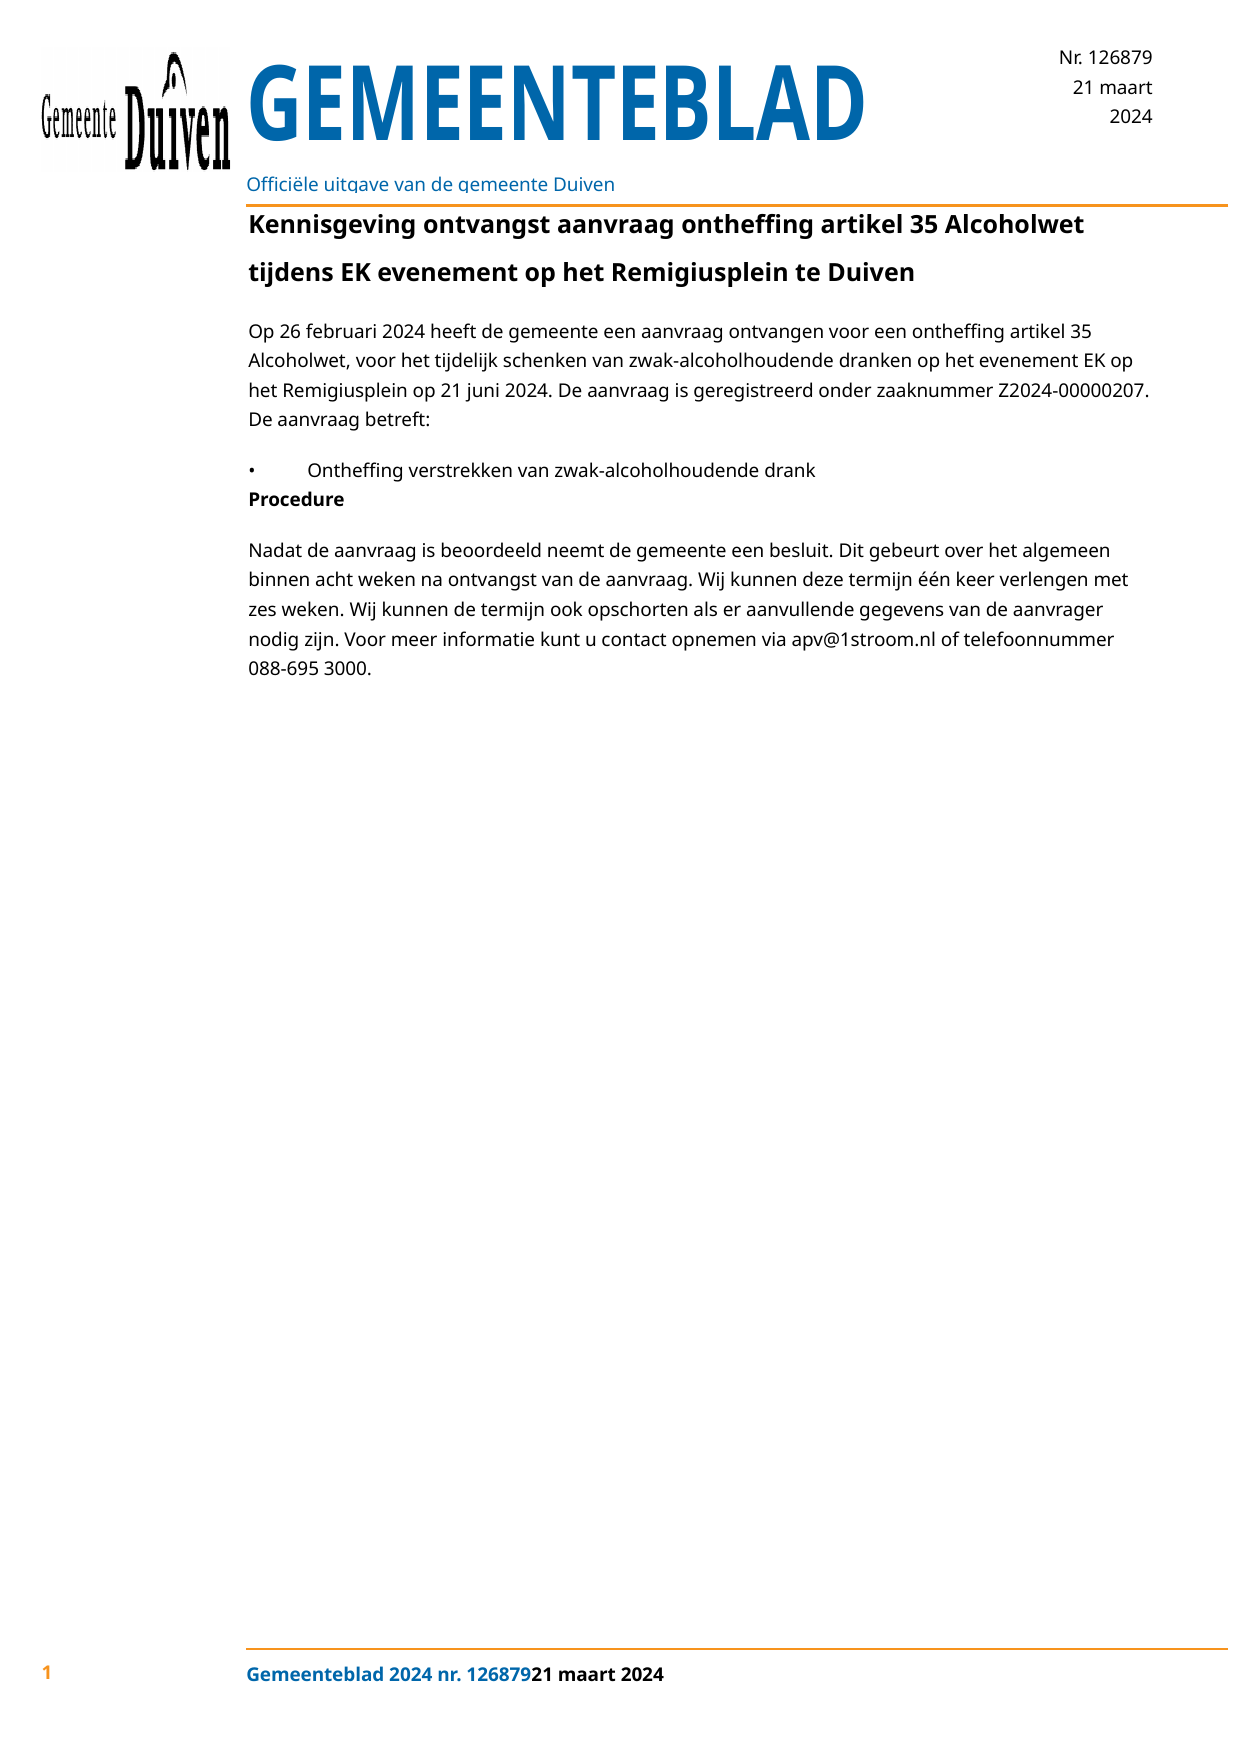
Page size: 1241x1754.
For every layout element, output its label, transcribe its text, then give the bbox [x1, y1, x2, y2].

list Ontheffing verstrekken van zwak-alcoholhoudende drank [248, 457, 1152, 483]
text Kennisgeving ontvangst aanvraag ontheffing artikel 35 Alcoholwet tijdens EK evenement op het Remigiusplein te Duiven [248, 207, 1152, 288]
picture [41, 47, 231, 172]
text Op 26 februari 2024 heeft de gemeente een aanvraag ontvangen voor een ontheffing artikel 35 Alcoholwet, voor het tijdelijk schenken van zwak-alcoholhoudende dranken op het evenement EK op het Remigiusplein op 21 juni 2024. De aanvraag is geregistreerd onder zaaknummer Z2024-00000207. De aanvraag betreft: [248, 318, 1152, 432]
text Nadat de aanvraag is beoordeeld neemt de gemeente een besluit. Dit gebeurt over het algemeen binnen acht weken na ontvangst van de aanvraag. Wij kunnen deze termijn één keer verlengen met zes weken. Wij kunnen de termijn ook opschorten als er aanvullende gegevens van de aanvrager nodig zijn. Voor meer informatie kunt u contact opnemen via apv@1stroom.nl of telefoonnummer 088-695 3000. [248, 537, 1152, 681]
text Procedure [248, 487, 1152, 512]
